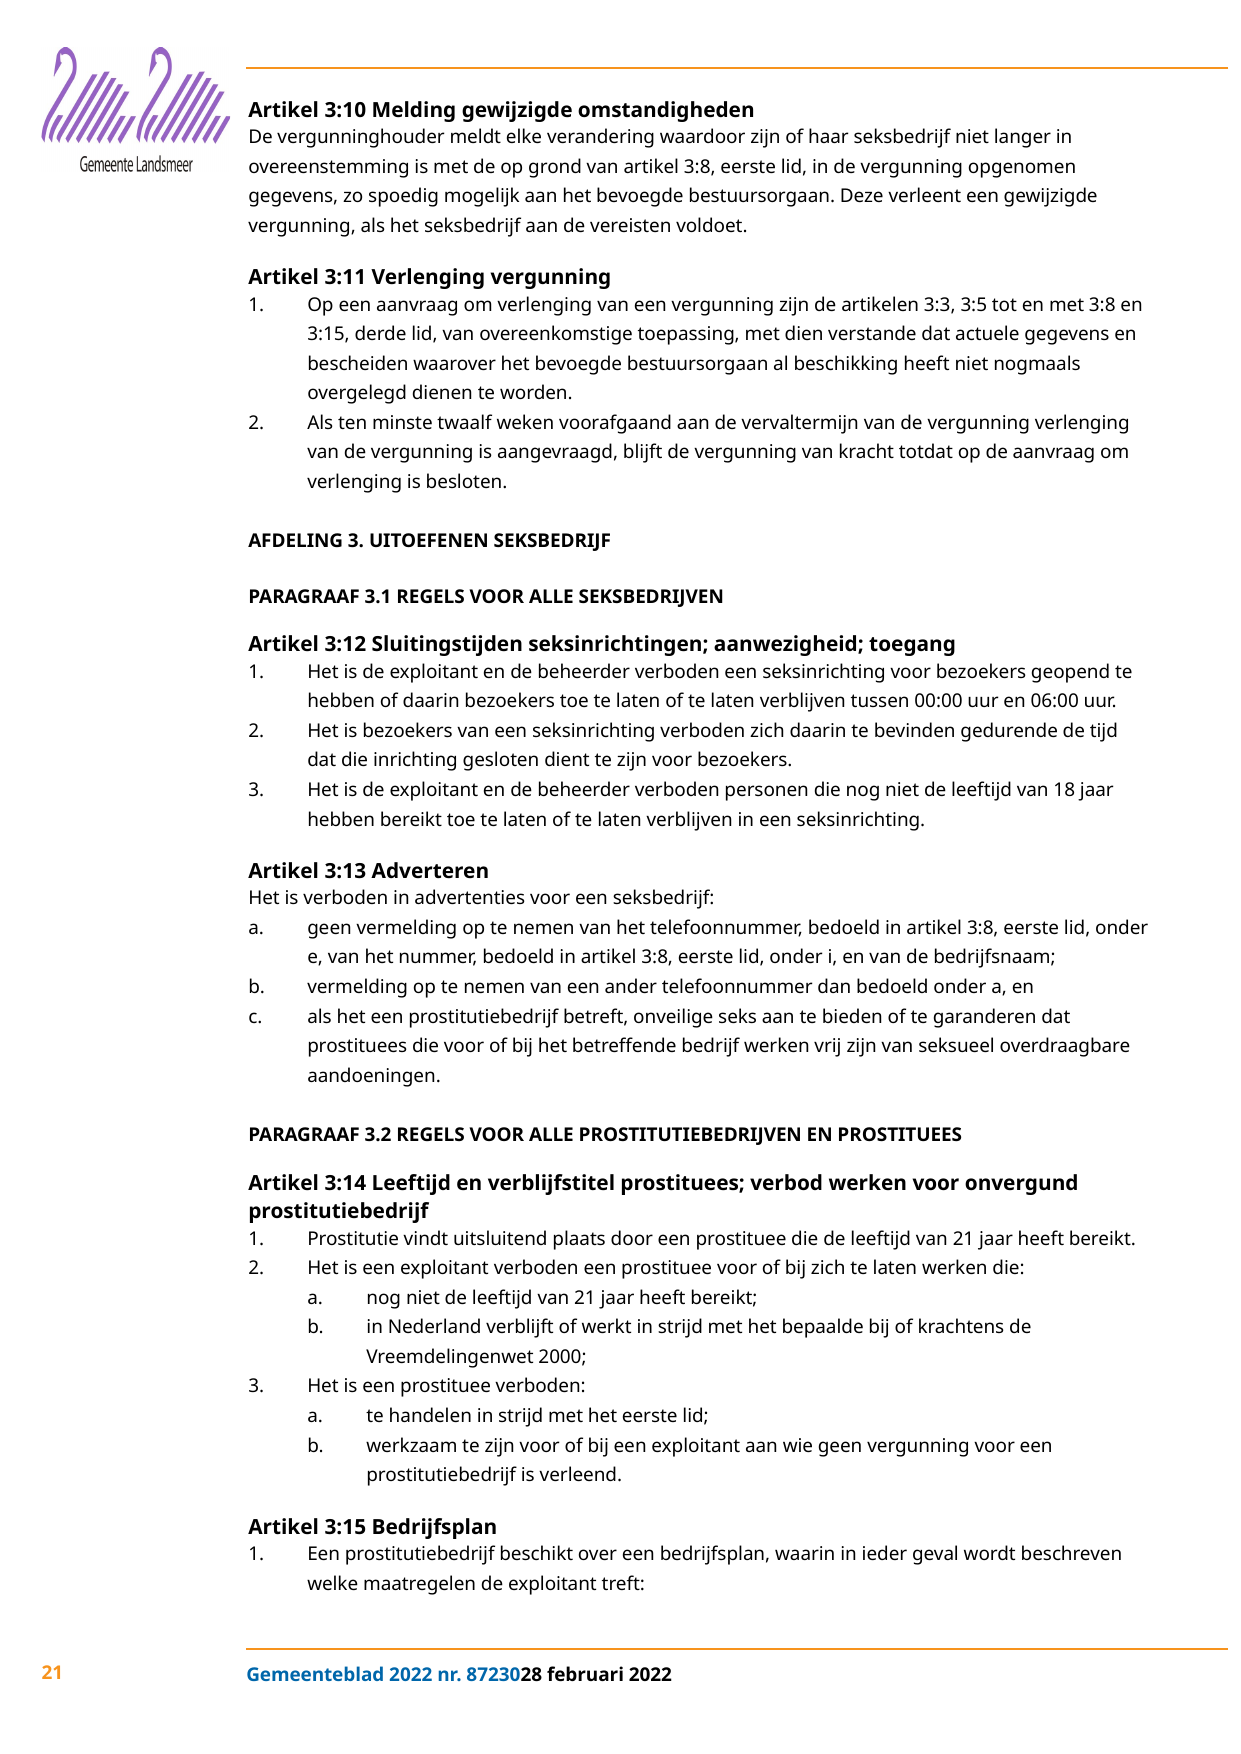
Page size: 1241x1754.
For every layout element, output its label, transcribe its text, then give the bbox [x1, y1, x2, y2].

list geen vermelding op te nemen van het telefoonnummer, bedoeld in artikel 3:8, eerste lid, onder e, van het nummer, bedoeld in artikel 3:8, eerste lid, onder i, en van de bedrijfsnaam; [248, 914, 1152, 969]
text De vergunninghouder meldt elke verandering waardoor zijn of haar seksbedrijf niet langer in overeenstemming is met de op grond van artikel 3:8, eerste lid, in de vergunning opgenomen gegevens, zo spoedig mogelijk aan het bevoegde bestuursorgaan. Deze verleent een gewijzigde vergunning, als het seksbedrijf aan de vereisten voldoet. [248, 123, 1152, 238]
text Artikel 3:12 Sluitingstijden seksinrichtingen; aanwezigheid; toegang [248, 629, 1152, 658]
text Artikel 3:15 Bedrijfsplan [248, 1512, 1152, 1540]
text Artikel 3:10 Melding gewijzigde omstandigheden [248, 95, 1152, 123]
text Artikel 3:13 Adverteren [248, 856, 1152, 884]
list als het een prostitutiebedrijf betreft, onveilige seks aan te bieden of te garanderen dat prostituees die voor of bij het betreffende bedrijf werken vrij zijn van seksueel overdraagbare aandoeningen. [248, 1003, 1152, 1088]
list Op een aanvraag om verlenging van een vergunning zijn de artikelen 3:3, 3:5 tot en met 3:8 en 3:15, derde lid, van overeenkomstige toepassing, met dien verstande dat actuele gegevens en bescheiden waarover het bevoegde bestuursorgaan al beschikking heeft niet nogmaals overgelegd dienen te worden. [248, 291, 1152, 405]
list Het is een prostituee verboden: [248, 1373, 1152, 1398]
text Artikel 3:14 Leeftijd en verblijfstitel prostituees; verbod werken voor onvergund prostitutiebedrijf [248, 1168, 1152, 1225]
list te handelen in strijd met het eerste lid; [307, 1402, 1152, 1428]
list Het is een exploitant verboden een prostituee voor of bij zich te laten werken die: [248, 1254, 1152, 1280]
text AFDELING 3. UITOEFENEN SEKSBEDRIJF [248, 527, 1152, 553]
list nog niet de leeftijd van 21 jaar heeft bereikt; [307, 1284, 1152, 1309]
list Prostitutie vindt uitsluitend plaats door een prostituee die de leeftijd van 21 jaar heeft bereikt. [248, 1225, 1152, 1250]
list in Nederland verblijft of werkt in strijd met het bepaalde bij of krachtens de Vreemdelingenwet 2000; [307, 1313, 1152, 1369]
text Het is verboden in advertenties voor een seksbedrijf: [248, 884, 1152, 910]
list Een prostitutiebedrijf beschikt over een bedrijfsplan, waarin in ieder geval wordt beschreven welke maatregelen de exploitant treft: [248, 1540, 1152, 1596]
text PARAGRAAF 3.1 REGELS VOOR ALLE SEKSBEDRIJVEN [248, 583, 1152, 608]
list Als ten minste twaalf weken voorafgaand aan de vervaltermijn van de vergunning verlenging van de vergunning is aangevraagd, blijft de vergunning van kracht totdat op de aanvraag om verlenging is besloten. [248, 409, 1152, 494]
text PARAGRAAF 3.2 REGELS VOOR ALLE PROSTITUTIEBEDRIJVEN EN PROSTITUEES [248, 1121, 1152, 1147]
list vermelding op te nemen van een ander telefoonnummer dan bedoeld onder a, en [248, 973, 1152, 999]
list Het is de exploitant en de beheerder verboden een seksinrichting voor bezoekers geopend te hebben of daarin bezoekers toe te laten of te laten verblijven tussen 00:00 uur en 06:00 uur. [248, 658, 1152, 713]
list Het is bezoekers van een seksinrichting verboden zich daarin te bevinden gedurende de tijd dat die inrichting gesloten dient te zijn voor bezoekers. [248, 717, 1152, 772]
list Het is de exploitant en de beheerder verboden personen die nog niet de leeftijd van 18 jaar hebben bereikt toe te laten of te laten verblijven in een seksinrichting. [248, 776, 1152, 831]
text Artikel 3:11 Verlenging vergunning [248, 262, 1152, 291]
picture [41, 47, 231, 172]
list werkzaam te zijn voor of bij een exploitant aan wie geen vergunning voor een prostitutiebedrijf is verleend. [307, 1432, 1152, 1487]
